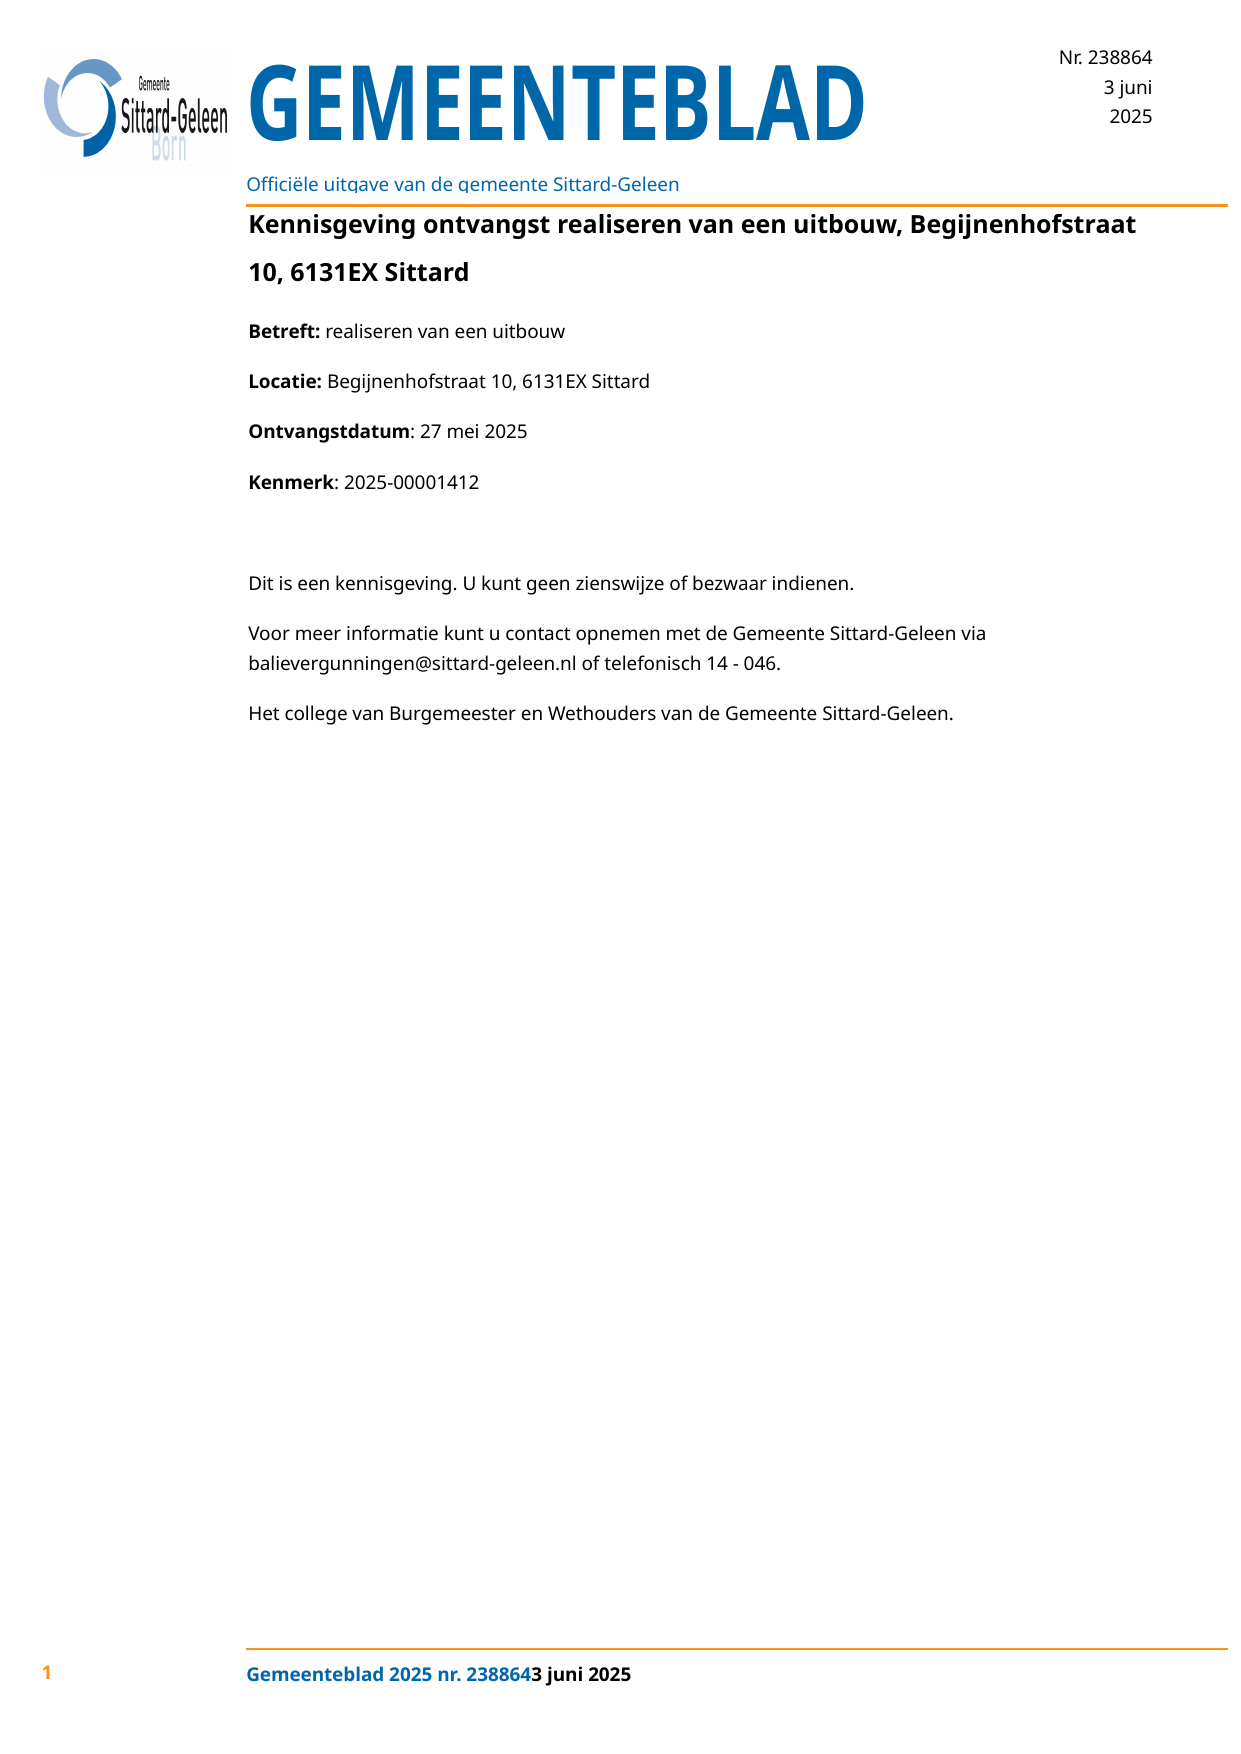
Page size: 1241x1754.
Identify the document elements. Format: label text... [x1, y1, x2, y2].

text Ontvangstdatum: 27 mei 2025 [248, 419, 1152, 444]
text Het college van Burgemeester en Wethouders van de Gemeente Sittard-Geleen. [248, 700, 1152, 726]
text Kennisgeving ontvangst realiseren van een uitbouw, Begijnenhofstraat 10, 6131EX Sittard [248, 207, 1152, 288]
picture [41, 47, 231, 172]
text Locatie: Begijnenhofstraat 10, 6131EX Sittard [248, 368, 1152, 394]
text Dit is een kennisgeving. U kunt geen zienswijze of bezwaar indienen. [248, 570, 1152, 596]
text Voor meer informatie kunt u contact opnemen met de Gemeente Sittard-Geleen via balievergunningen@sittard-geleen.nl of telefonisch 14 - 046. [248, 620, 1152, 676]
text Kenmerk: 2025-00001412 [248, 469, 1152, 495]
text Betreft: realiseren van een uitbouw [248, 318, 1152, 344]
